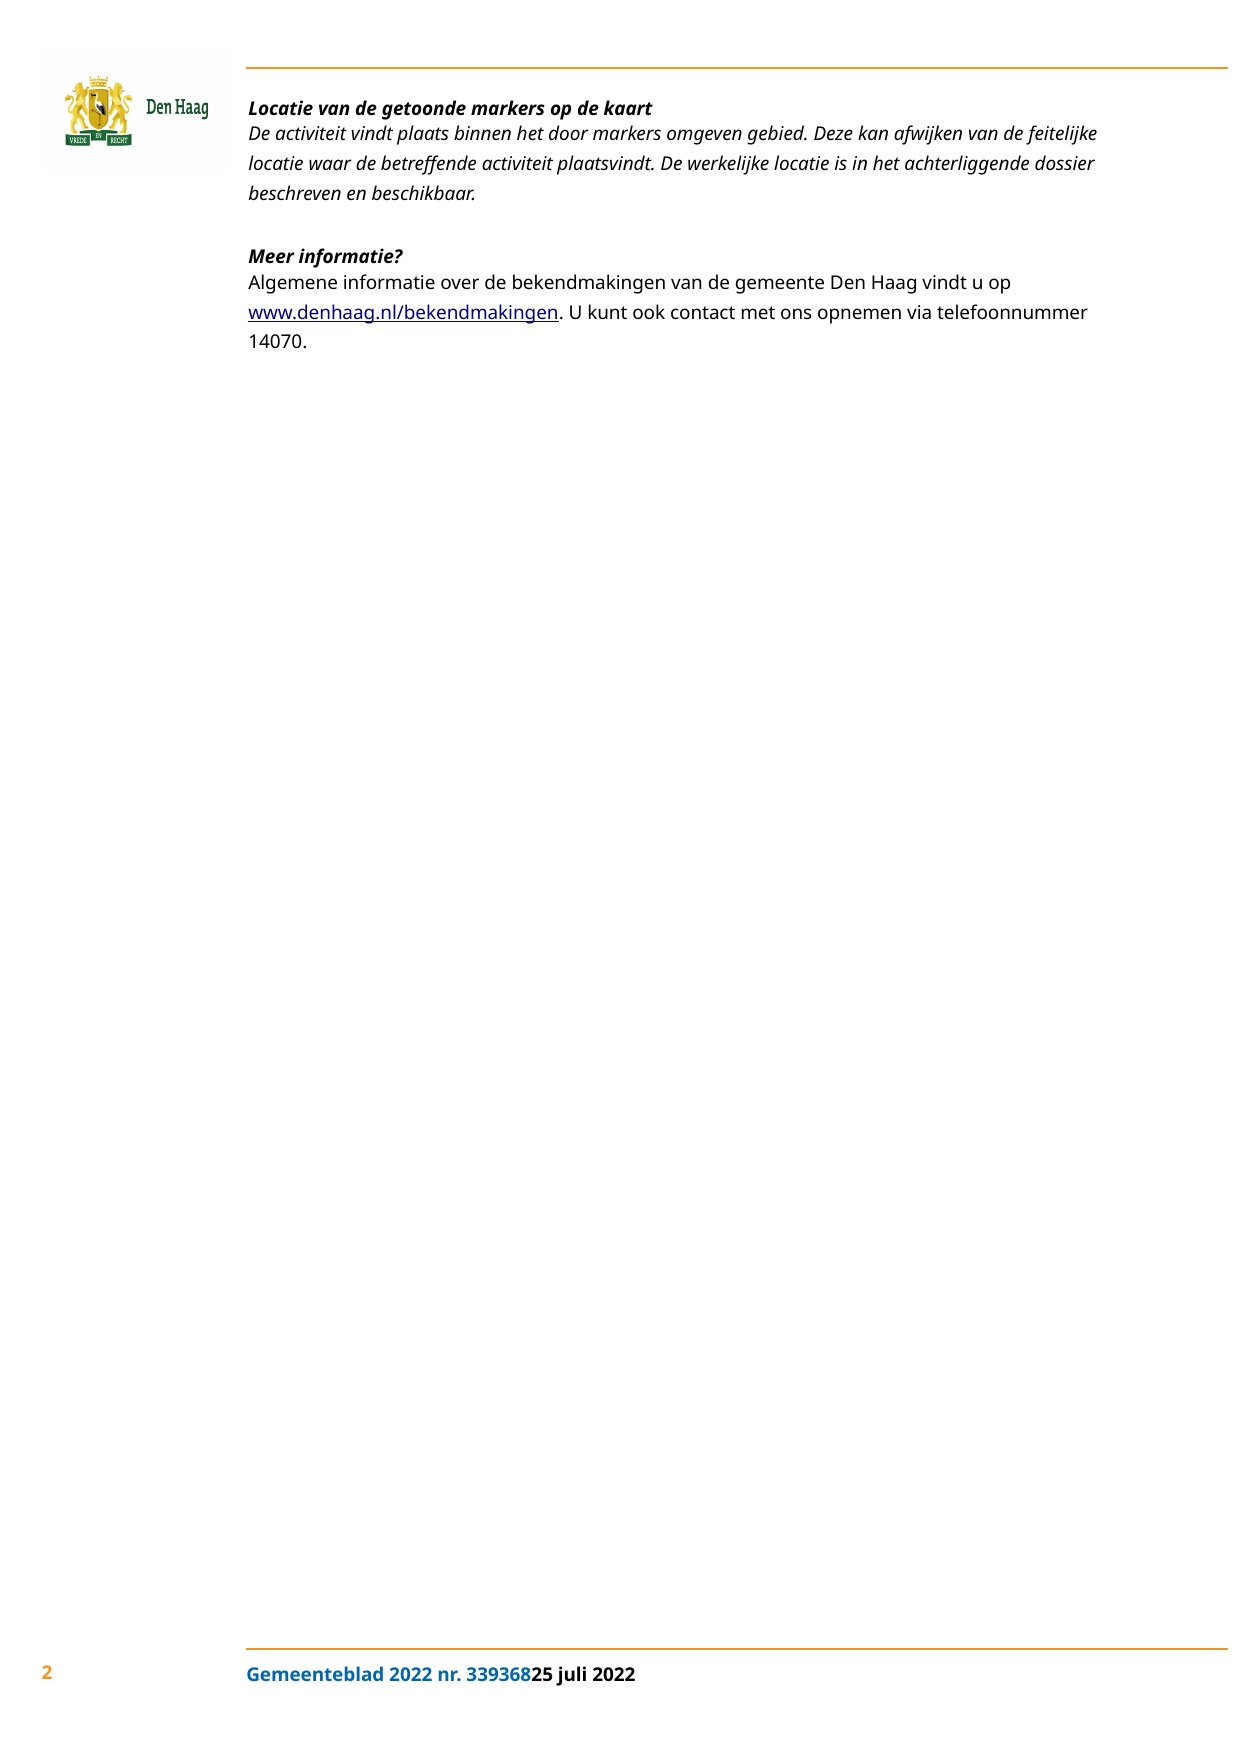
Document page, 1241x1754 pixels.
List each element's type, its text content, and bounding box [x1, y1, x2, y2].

picture [41, 47, 231, 172]
text Algemene informatie over de bekendmakingen van de gemeente Den Haag vindt u op www.denhaag.nl/bekendmakingen. U kunt ook contact met ons opnemen via telefoonnummer 14070. [248, 269, 1152, 354]
text Meer informatie? [248, 244, 1152, 269]
text De activiteit vindt plaats binnen het door markers omgeven gebied. Deze kan afwijken van de feitelijke locatie waar de betreffende activiteit plaatsvindt. De werkelijke locatie is in het achterliggende dossier beschreven en beschikbaar. [248, 121, 1152, 205]
text Locatie van de getoonde markers op de kaart [248, 95, 1152, 121]
